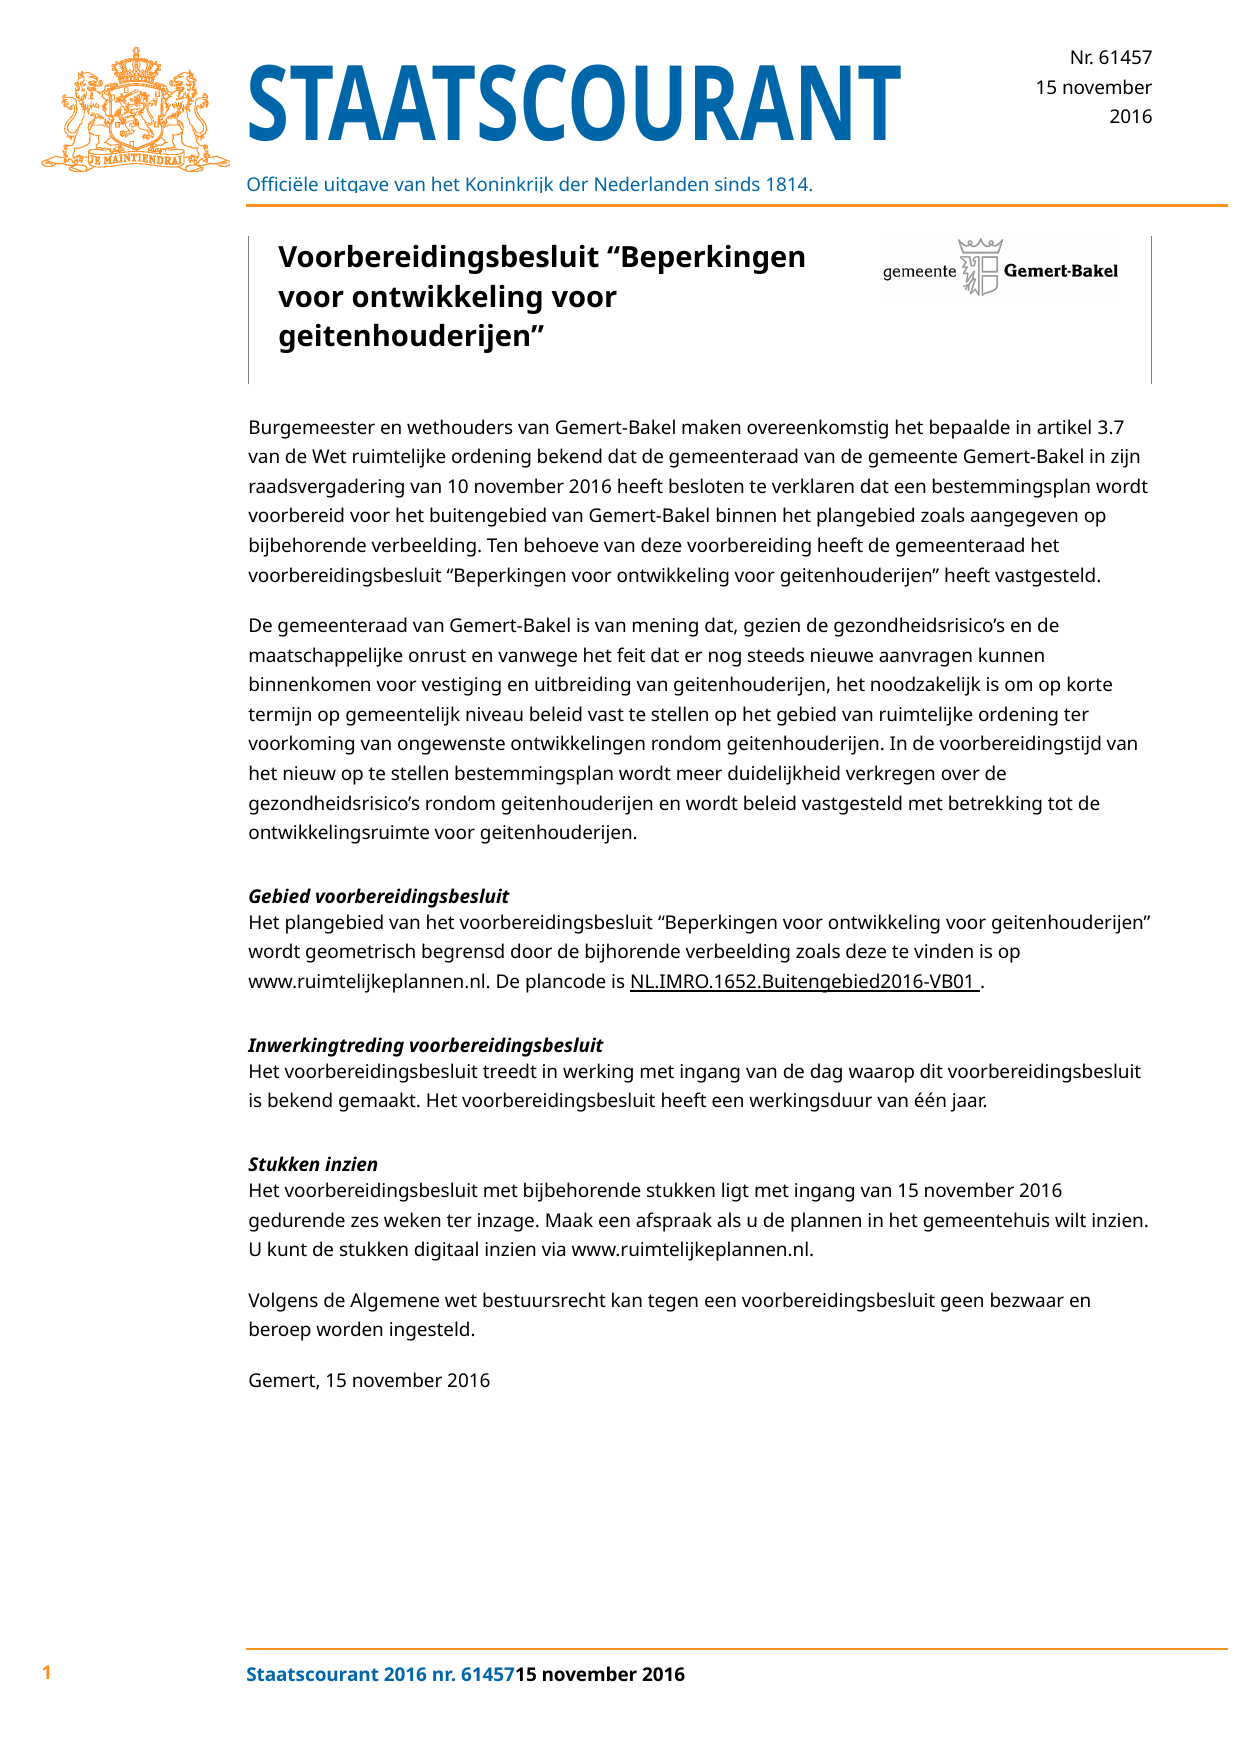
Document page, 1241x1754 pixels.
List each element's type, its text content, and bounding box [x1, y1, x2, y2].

text Het voorbereidingsbesluit treedt in werking met ingang van de dag waarop dit voorbereidingsbesluit is bekend gemaakt. Het voorbereidingsbesluit heeft een werkingsduur van één jaar. [248, 1058, 1152, 1113]
text Stukken inzien [248, 1151, 1152, 1177]
text Gemert, 15 november 2016 [248, 1367, 1152, 1392]
picture [41, 47, 231, 172]
text Het plangebied van het voorbereidingsbesluit “Beperkingen voor ontwikkeling voor geitenhouderijen” wordt geometrisch begrensd door de bijhorende verbeelding zoals deze te vinden is op www.ruimtelijkeplannen.nl. De plancode is NL.IMRO.1652.Buitengebied2016-VB01 . [248, 909, 1152, 994]
table_header [850, 236, 1151, 384]
text Inwerkingtreding voorbereidingsbesluit [248, 1032, 1152, 1058]
table_header Voorbereidingsbesluit “Beperkingen voor ontwikkeling voor geitenhouderijen” [249, 236, 850, 384]
text Gebied voorbereidingsbesluit [248, 883, 1152, 909]
text Volgens de Algemene wet bestuursrecht kan tegen een voorbereidingsbesluit geen bezwaar en beroep worden ingesteld. [248, 1287, 1152, 1342]
picture [882, 236, 1119, 297]
text Het voorbereidingsbesluit met bijbehorende stukken ligt met ingang van 15 november 2016 gedurende zes weken ter inzage. Maak een afspraak als u de plannen in het gemeentehuis wilt inzien. U kunt de stukken digitaal inzien via www.ruimtelijkeplannen.nl. [248, 1177, 1152, 1262]
text Burgemeester en wethouders van Gemert-Bakel maken overeenkomstig het bepaalde in artikel 3.7 van de Wet ruimtelijke ordening bekend dat de gemeenteraad van de gemeente Gemert-Bakel in zijn raadsvergadering van 10 november 2016 heeft besloten te verklaren dat een bestemmingsplan wordt voorbereid voor het buitengebied van Gemert-Bakel binnen het plangebied zoals aangegeven op bijbehorende verbeelding. Ten behoeve van deze voorbereiding heeft de gemeenteraad het voorbereidingsbesluit “Beperkingen voor ontwikkeling voor geitenhouderijen” heeft vastgesteld. [248, 414, 1152, 588]
text De gemeenteraad van Gemert-Bakel is van mening dat, gezien de gezondheidsrisico’s en de maatschappelijke onrust en vanwege het feit dat er nog steeds nieuwe aanvragen kunnen binnenkomen voor vestiging en uitbreiding van geitenhouderijen, het noodzakelijk is om op korte termijn op gemeentelijk niveau beleid vast te stellen op het gebied van ruimtelijke ordening ter voorkoming van ongewenste ontwikkelingen rondom geitenhouderijen. In de voorbereidingstijd van het nieuw op te stellen bestemmingsplan wordt meer duidelijkheid verkregen over de gezondheidsrisico’s rondom geitenhouderijen en wordt beleid vastgesteld met betrekking tot de ontwikkelingsruimte voor geitenhouderijen. [248, 612, 1152, 845]
